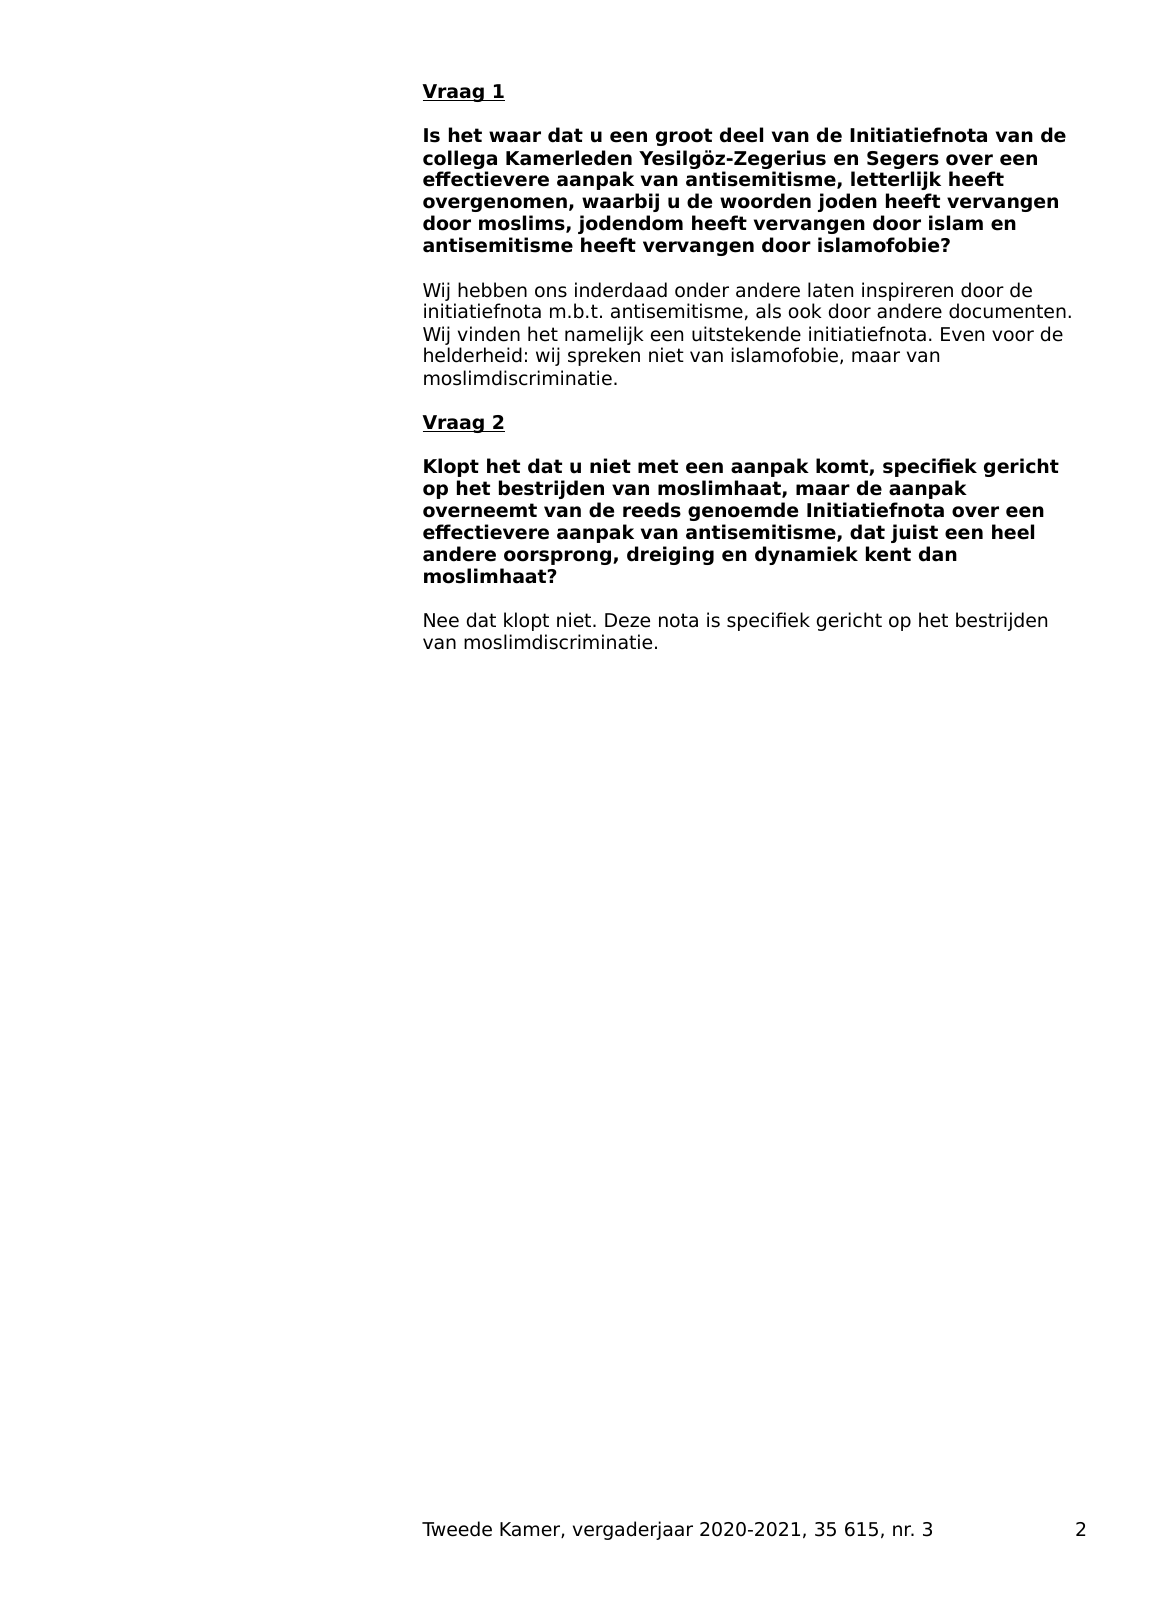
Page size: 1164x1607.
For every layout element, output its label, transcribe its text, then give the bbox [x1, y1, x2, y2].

subtitle Vraag 2 [422, 412, 1087, 433]
text Is het waar dat u een groot deel van de Initiatiefnota van de collega Kamerleden Yesilgöz-Zegerius en Segers over een effectievere aanpak van antisemitisme, letterlijk heeft overgenomen, waarbij u de woorden joden heeft vervangen door moslims, jodendom heeft vervangen door islam en antisemitisme heeft vervangen door islamofobie? [422, 125, 1087, 257]
text Nee dat klopt niet. Deze nota is specifiek gericht op het bestrijden van moslimdiscriminatie. [422, 610, 1087, 654]
text Klopt het dat u niet met een aanpak komt, specifiek gericht op het bestrijden van moslimhaat, maar de aanpak overneemt van de reeds genoemde Initiatiefnota over een effectievere aanpak van antisemitisme, dat juist een heel andere oorsprong, dreiging en dynamiek kent dan moslimhaat? [422, 456, 1087, 588]
text Wij hebben ons inderdaad onder andere laten inspireren door de initiatiefnota m.b.t. antisemitisme, als ook door andere documenten. Wij vinden het namelijk een uitstekende initiatiefnota. Even voor de helderheid: wij spreken niet van islamofobie, maar van moslimdiscriminatie. [422, 279, 1087, 389]
subtitle Vraag 1 [422, 81, 1087, 103]
